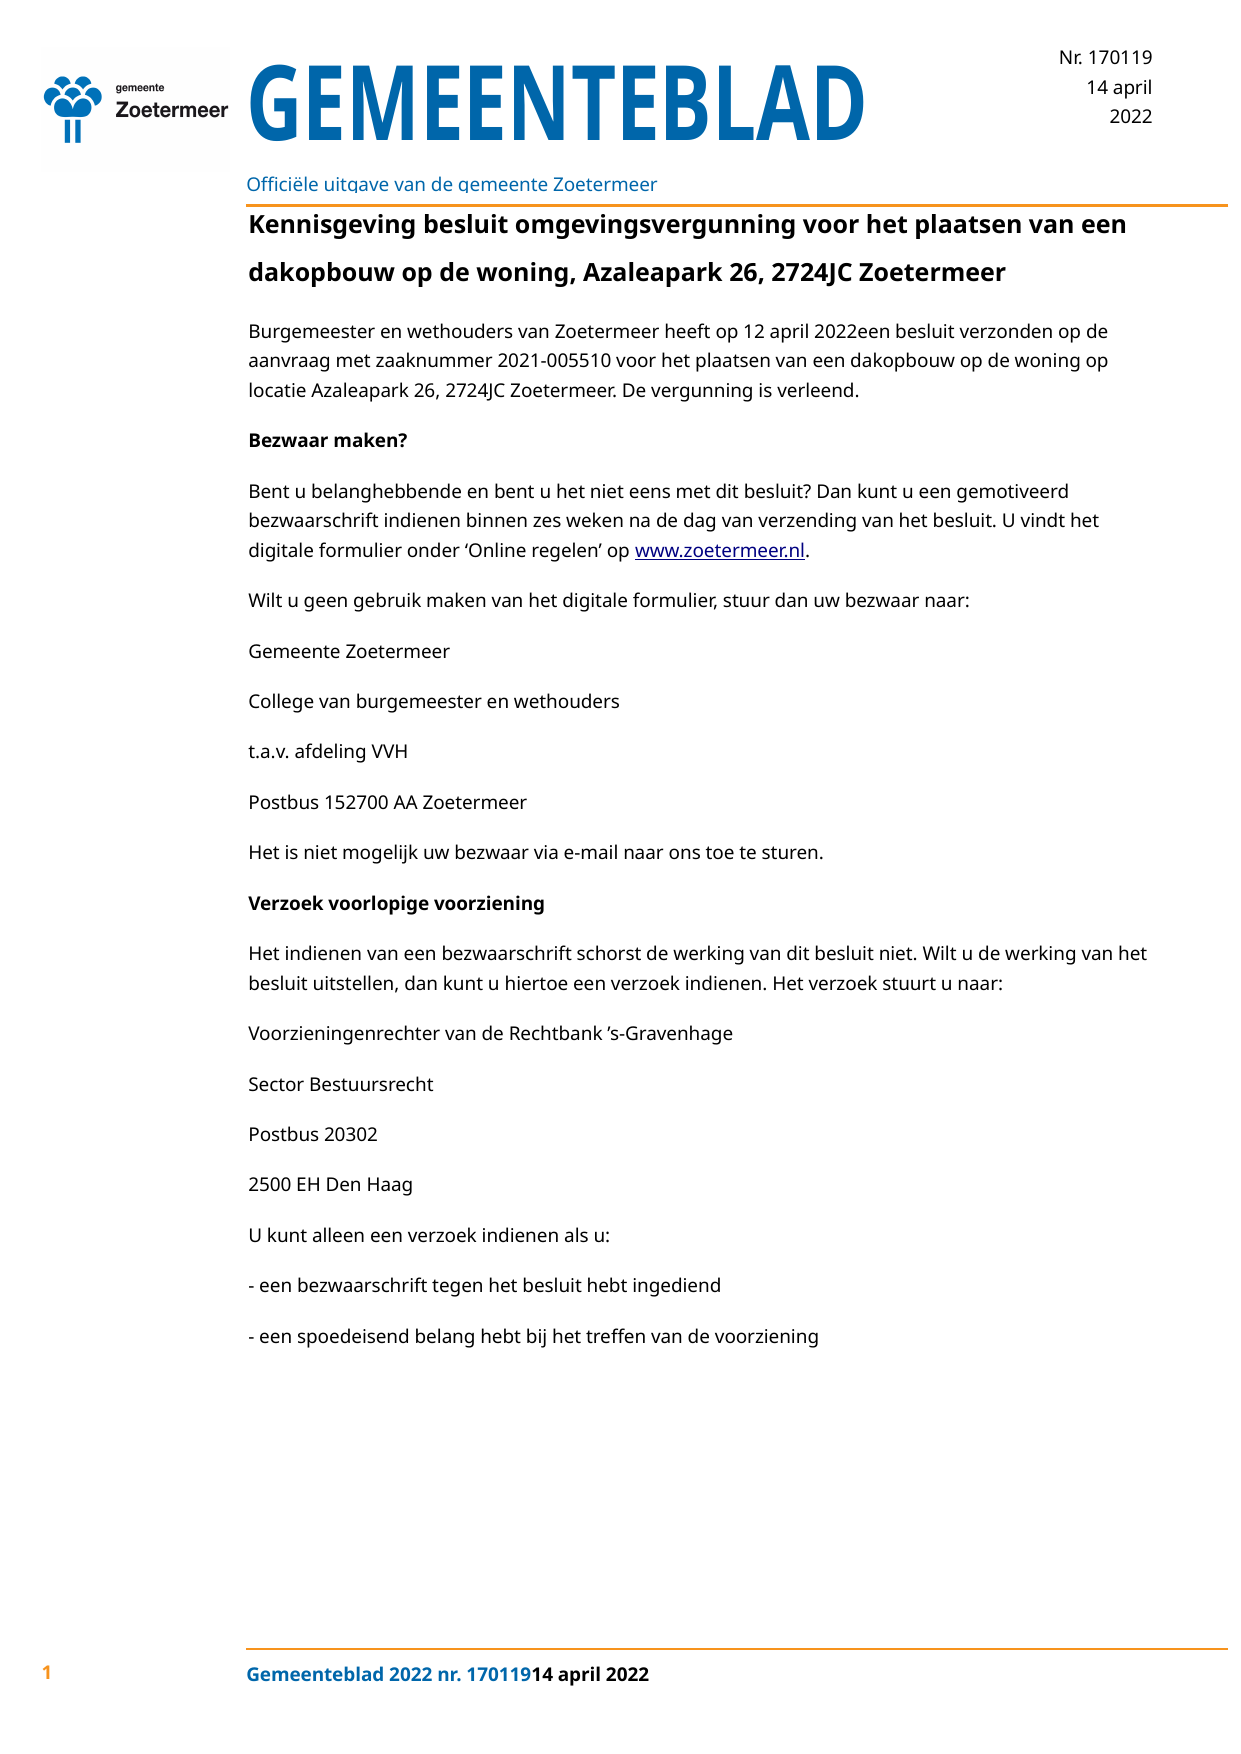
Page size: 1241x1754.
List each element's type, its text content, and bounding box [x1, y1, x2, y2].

text - een bezwaarschrift tegen het besluit hebt ingediend [248, 1272, 1152, 1298]
text U kunt alleen een verzoek indienen als u: [248, 1222, 1152, 1248]
text Burgemeester en wethouders van Zoetermeer heeft op 12 april 2022een besluit verzonden op de aanvraag met zaaknummer 2021-005510 voor het plaatsen van een dakopbouw op de woning op locatie Azaleapark 26, 2724JC Zoetermeer. De vergunning is verleend. [248, 318, 1152, 403]
text Wilt u geen gebruik maken van het digitale formulier, stuur dan uw bezwaar naar: [248, 587, 1152, 613]
text - een spoedeisend belang hebt bij het treffen van de voorziening [248, 1323, 1152, 1349]
text Het is niet mogelijk uw bezwaar via e-mail naar ons toe te sturen. [248, 839, 1152, 865]
text Verzoek voorlopige voorziening [248, 890, 1152, 916]
text Bezwaar maken? [248, 427, 1152, 453]
text Postbus 152700 AA Zoetermeer [248, 789, 1152, 815]
picture [41, 47, 231, 172]
text Voorzieningenrechter van de Rechtbank ’s-Gravenhage [248, 1020, 1152, 1046]
text Het indienen van een bezwaarschrift schorst de werking van dit besluit niet. Wilt u de werking van het besluit uitstellen, dan kunt u hiertoe een verzoek indienen. Het verzoek stuurt u naar: [248, 940, 1152, 996]
text Sector Bestuursrecht [248, 1071, 1152, 1097]
text Gemeente Zoetermeer [248, 638, 1152, 664]
text t.a.v. afdeling VVH [248, 739, 1152, 764]
text Bent u belanghebbende en bent u het niet eens met dit besluit? Dan kunt u een gemotiveerd bezwaarschrift indienen binnen zes weken na de dag van verzending van het besluit. U vindt het digitale formulier onder ‘Online regelen’ op www.zoetermeer.nl. [248, 478, 1152, 563]
text College van burgemeester en wethouders [248, 688, 1152, 714]
text 2500 EH Den Haag [248, 1172, 1152, 1197]
text Postbus 20302 [248, 1121, 1152, 1147]
text Kennisgeving besluit omgevingsvergunning voor het plaatsen van een dakopbouw op de woning, Azaleapark 26, 2724JC Zoetermeer [248, 207, 1152, 288]
